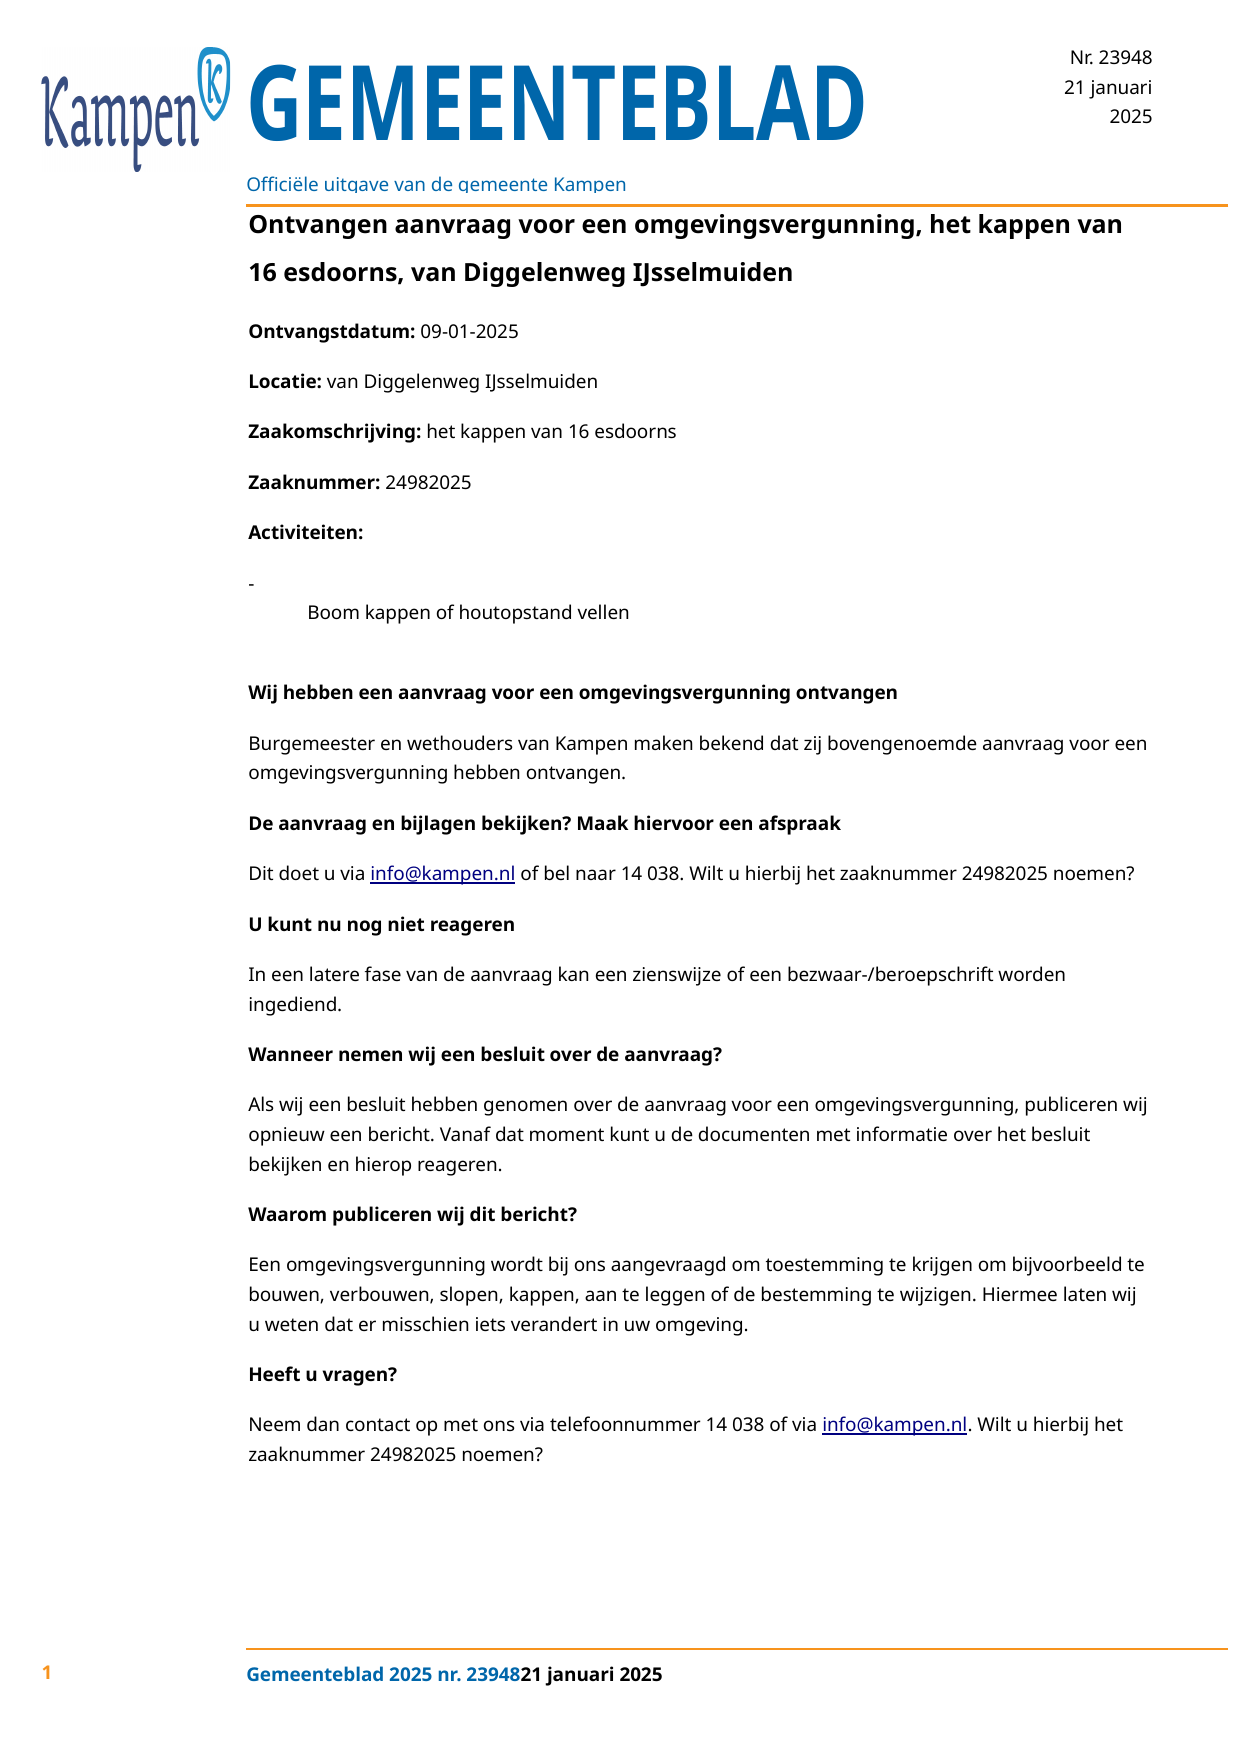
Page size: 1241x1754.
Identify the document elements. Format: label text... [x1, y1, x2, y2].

text Waarom publiceren wij dit bericht? [248, 1201, 1152, 1227]
picture [41, 47, 231, 172]
text Activiteiten: [248, 519, 1152, 545]
text Een omgevingsvergunning wordt bij ons aangevraagd om toestemming te krijgen om bijvoorbeeld te bouwen, verbouwen, slopen, kappen, aan te leggen of de bestemming te wijzigen. Hiermee laten wij u weten dat er misschien iets verandert in uw omgeving. [248, 1252, 1152, 1337]
text Ontvangen aanvraag voor een omgevingsvergunning, het kappen van 16 esdoorns, van Diggelenweg IJsselmuiden [248, 207, 1152, 288]
text Heeft u vragen? [248, 1361, 1152, 1387]
text Burgemeester en wethouders van Kampen maken bekend dat zij bovengenoemde aanvraag voor een omgevingsvergunning hebben ontvangen. [248, 730, 1152, 785]
text Wij hebben een aanvraag voor een omgevingsvergunning ontvangen [248, 679, 1152, 705]
text Als wij een besluit hebben genomen over de aanvraag voor een omgevingsvergunning, publiceren wij opnieuw een bericht. Vanaf dat moment kunt u de documenten met informatie over het besluit bekijken en hierop reageren. [248, 1092, 1152, 1177]
text Zaaknummer: 24982025 [248, 469, 1152, 495]
text Dit doet u via info@kampen.nl of bel naar 14 038. Wilt u hierbij het zaaknummer 24982025 noemen? [248, 860, 1152, 886]
text U kunt nu nog niet reageren [248, 911, 1152, 937]
text Ontvangstdatum: 09-01-2025 [248, 318, 1152, 344]
text In een latere fase van de aanvraag kan een zienswijze of een bezwaar-/beroepschrift worden ingediend. [248, 961, 1152, 1017]
text Wanneer nemen wij een besluit over de aanvraag? [248, 1041, 1152, 1067]
text Zaakomschrijving: het kappen van 16 esdoorns [248, 419, 1152, 444]
list Boom kappen of houtopstand vellen [248, 599, 1152, 625]
text Neem dan contact op met ons via telefoonnummer 14 038 of via info@kampen.nl. Wilt u hierbij het zaaknummer 24982025 noemen? [248, 1412, 1152, 1467]
text Locatie: van Diggelenweg IJsselmuiden [248, 368, 1152, 394]
text De aanvraag en bijlagen bekijken? Maak hiervoor een afspraak [248, 810, 1152, 836]
